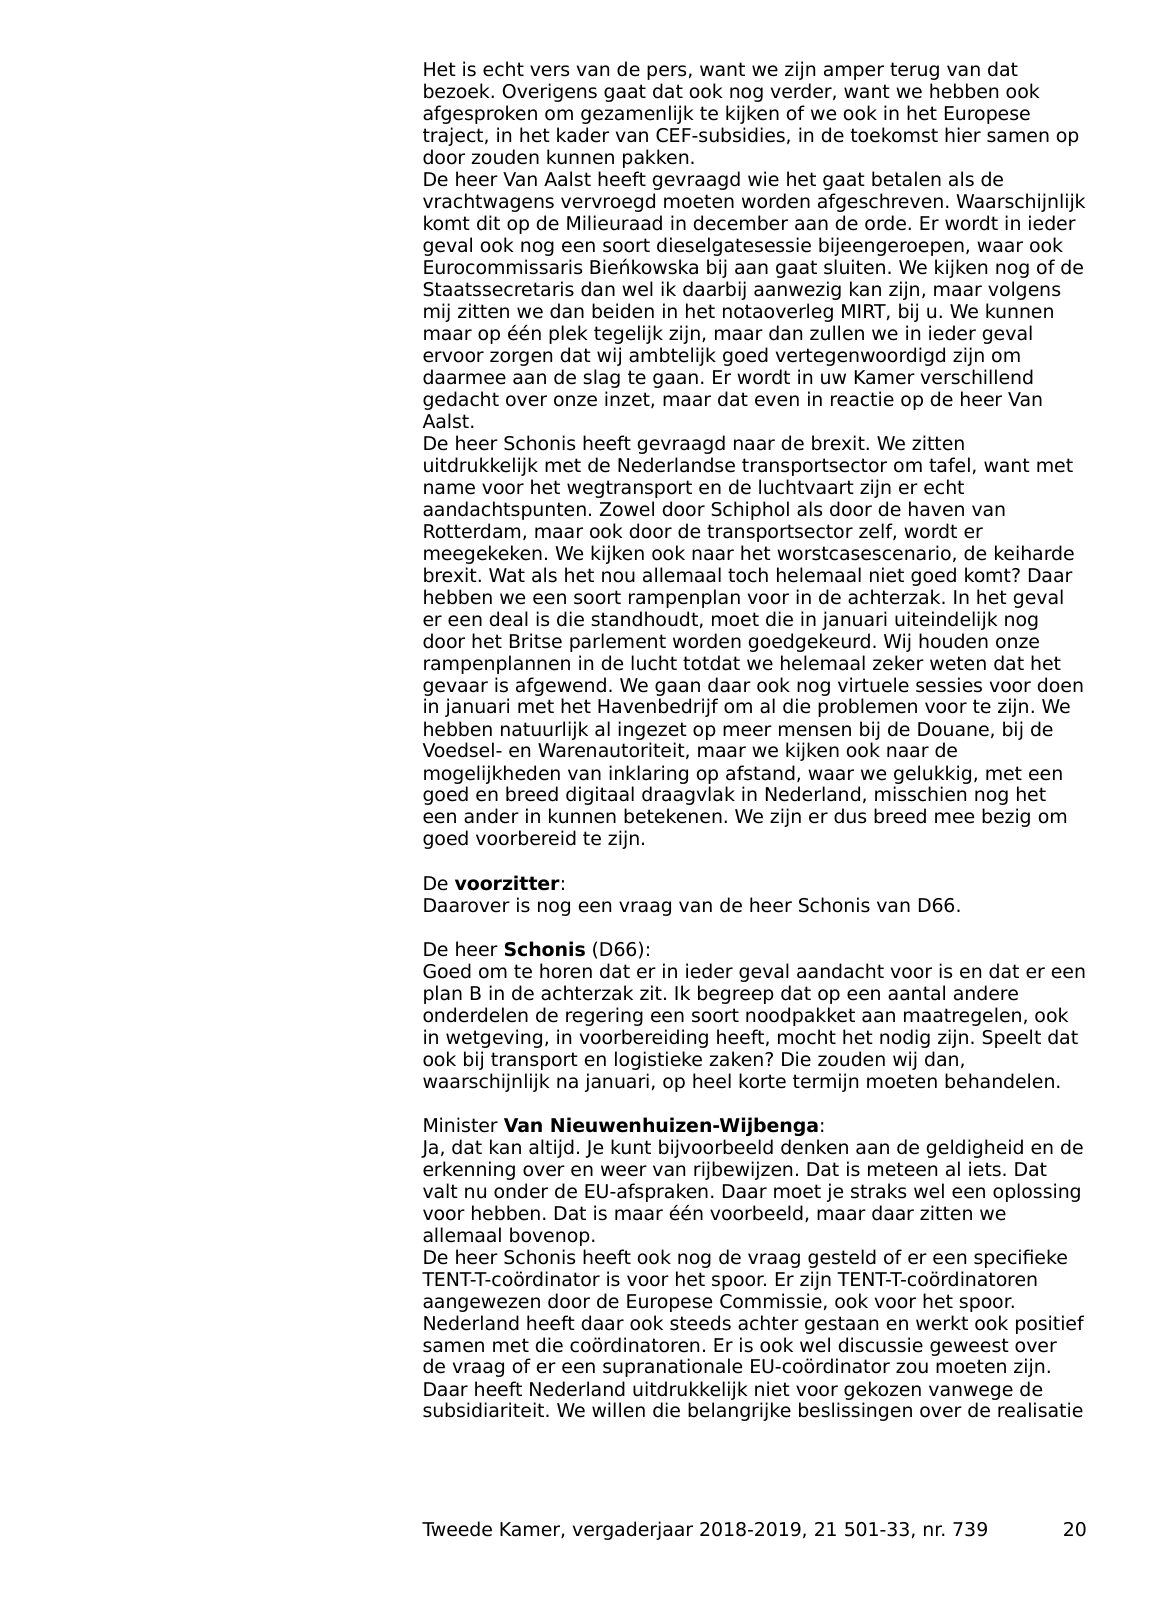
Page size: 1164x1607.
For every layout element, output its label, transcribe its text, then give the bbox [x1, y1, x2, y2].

text De heer Schonis (D66): [422, 939, 1087, 961]
text De heer Schonis heeft ook nog de vraag gesteld of er een specifieke TENT-T-coördinator is voor het spoor. Er zijn TENT-T-coördinatoren aangewezen door de Europese Commissie, ook voor het spoor. Nederland heeft daar ook steeds achter gestaan en werkt ook positief samen met die coördinatoren. Er is ook wel discussie geweest over de vraag of er een supranationale EU-coördinator zou moeten zijn. Daar heeft Nederland uitdrukkelijk niet voor gekozen vanwege de subsidiariteit. We willen die belangrijke beslissingen over de realisatie [422, 1247, 1087, 1422]
text Daarover is nog een vraag van de heer Schonis van D66. [422, 894, 1087, 916]
text Minister Van Nieuwenhuizen-Wijbenga: [422, 1115, 1087, 1137]
text De heer Van Aalst heeft gevraagd wie het gaat betalen als de vrachtwagens vervroegd moeten worden afgeschreven. Waarschijnlijk komt dit op de Milieuraad in december aan de orde. Er wordt in ieder geval ook nog een soort dieselgatesessie bijeengeroepen, waar ook Eurocommissaris Bieńkowska bij aan gaat sluiten. We kijken nog of de Staatssecretaris dan wel ik daarbij aanwezig kan zijn, maar volgens mij zitten we dan beiden in het notaoverleg MIRT, bij u. We kunnen maar op één plek tegelijk zijn, maar dan zullen we in ieder geval ervoor zorgen dat wij ambtelijk goed vertegenwoordigd zijn om daarmee aan de slag te gaan. Er wordt in uw Kamer verschillend gedacht over onze inzet, maar dat even in reactie op de heer Van Aalst. [422, 169, 1087, 433]
text Ja, dat kan altijd. Je kunt bijvoorbeeld denken aan de geldigheid en de erkenning over en weer van rijbewijzen. Dat is meteen al iets. Dat valt nu onder de EU-afspraken. Daar moet je straks wel een oplossing voor hebben. Dat is maar één voorbeeld, maar daar zitten we allemaal bovenop. [422, 1137, 1087, 1247]
text Het is echt vers van de pers, want we zijn amper terug van dat bezoek. Overigens gaat dat ook nog verder, want we hebben ook afgesproken om gezamenlijk te kijken of we ook in het Europese traject, in het kader van CEF-subsidies, in de toekomst hier samen op door zouden kunnen pakken. [422, 59, 1087, 169]
text Goed om te horen dat er in ieder geval aandacht voor is en dat er een plan B in de achterzak zit. Ik begreep dat op een aantal andere onderdelen de regering een soort noodpakket aan maatregelen, ook in wetgeving, in voorbereiding heeft, mocht het nodig zijn. Speelt dat ook bij transport en logistieke zaken? Die zouden wij dan, waarschijnlijk na januari, op heel korte termijn moeten behandelen. [422, 961, 1087, 1092]
text De voorzitter: [422, 872, 1087, 894]
text De heer Schonis heeft gevraagd naar de brexit. We zitten uitdrukkelijk met de Nederlandse transportsector om tafel, want met name voor het wegtransport en de luchtvaart zijn er echt aandachtspunten. Zowel door Schiphol als door de haven van Rotterdam, maar ook door de transportsector zelf, wordt er meegekeken. We kijken ook naar het worstcasescenario, de keiharde brexit. Wat als het nou allemaal toch helemaal niet goed komt? Daar hebben we een soort rampenplan voor in de achterzak. In het geval er een deal is die standhoudt, moet die in januari uiteindelijk nog door het Britse parlement worden goedgekeurd. Wij houden onze rampenplannen in de lucht totdat we helemaal zeker weten dat het gevaar is afgewend. We gaan daar ook nog virtuele sessies voor doen in januari met het Havenbedrijf om al die problemen voor te zijn. We hebben natuurlijk al ingezet op meer mensen bij de Douane, bij de Voedsel- en Warenautoriteit, maar we kijken ook naar de mogelijkheden van inklaring op afstand, waar we gelukkig, met een goed en breed digitaal draagvlak in Nederland, misschien nog het een ander in kunnen betekenen. We zijn er dus breed mee bezig om goed voorbereid te zijn. [422, 433, 1087, 850]
